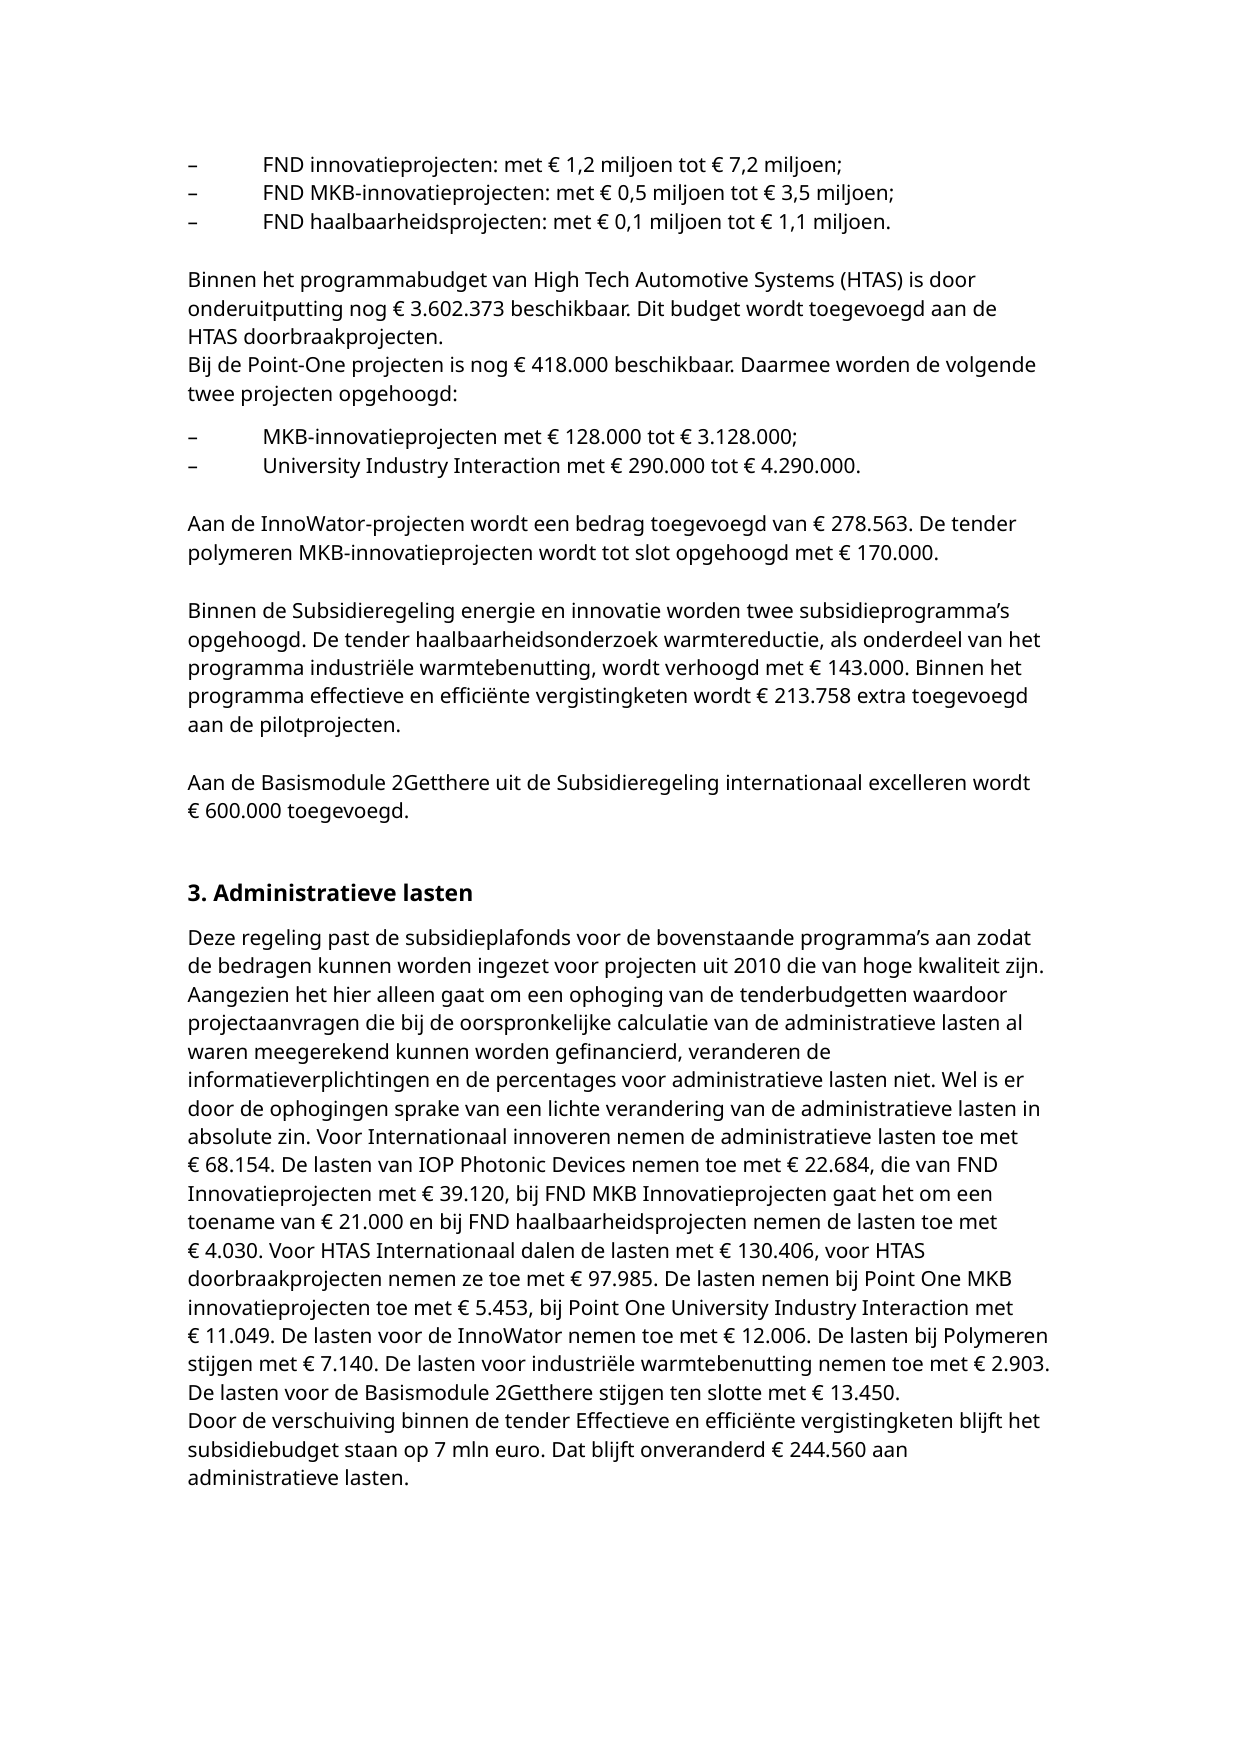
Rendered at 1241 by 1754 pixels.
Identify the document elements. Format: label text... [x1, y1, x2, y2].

text Aan de Basismodule 2Getthere uit de Subsidieregeling internationaal excelleren wordt € 600.000 toegevoegd. [187, 768, 1053, 825]
text Binnen het programmabudget van High Tech Automotive Systems (HTAS) is door onderuitputting nog € 3.602.373 beschikbaar. Dit budget wordt toegevoegd aan de HTAS doorbraakprojecten. [187, 265, 1053, 351]
list University Industry Interaction met € 290.000 tot € 4.290.000. [187, 451, 1053, 479]
subtitle 3. Administratieve lasten [187, 877, 1053, 908]
list FND haalbaarheidsprojecten: met € 0,1 miljoen tot € 1,1 miljoen. [187, 207, 1053, 235]
text Bij de Point-One projecten is nog € 418.000 beschikbaar. Daarmee worden de volgende twee projecten opgehoogd: [187, 351, 1053, 407]
text Door de verschuiving binnen de tender Effectieve en efficiënte vergistingketen blijft het subsidiebudget staan op 7 mln euro. Dat blijft onveranderd € 244.560 aan administratieve lasten. [187, 1406, 1053, 1492]
list MKB-innovatieprojecten met € 128.000 tot € 3.128.000; [187, 422, 1053, 451]
text Deze regeling past de subsidieplafonds voor de bovenstaande programma’s aan zodat de bedragen kunnen worden ingezet voor projecten uit 2010 die van hoge kwaliteit zijn. Aangezien het hier alleen gaat om een ophoging van de tenderbudgetten waardoor projectaanvragen die bij de oorspronkelijke calculatie van de administratieve lasten al waren meegerekend kunnen worden gefinancierd, veranderen de informatieverplichtingen en de percentages voor administratieve lasten niet. Wel is er door de ophogingen sprake van een lichte verandering van de administratieve lasten in absolute zin. Voor Internationaal innoveren nemen de administratieve lasten toe met € 68.154. De lasten van IOP Photonic Devices nemen toe met € 22.684, die van FND Innovatieprojecten met € 39.120, bij FND MKB Innovatieprojecten gaat het om een toename van € 21.000 en bij FND haalbaarheidsprojecten nemen de lasten toe met € 4.030. Voor HTAS Internationaal dalen de lasten met € 130.406, voor HTAS doorbraakprojecten nemen ze toe met € 97.985. De lasten nemen bij Point One MKB innovatieprojecten toe met € 5.453, bij Point One University Industry Interaction met € 11.049. De lasten voor de InnoWator nemen toe met € 12.006. De lasten bij Polymeren stijgen met € 7.140. De lasten voor industriële warmtebenutting nemen toe met € 2.903. De lasten voor de Basismodule 2Getthere stijgen ten slotte met € 13.450. [187, 923, 1053, 1406]
list FND innovatieprojecten: met € 1,2 miljoen tot € 7,2 miljoen; [187, 150, 1053, 178]
list FND MKB-innovatieprojecten: met € 0,5 miljoen tot € 3,5 miljoen; [187, 178, 1053, 207]
text Binnen de Subsidieregeling energie en innovatie worden twee subsidieprogramma’s opgehoogd. De tender haalbaarheidsonderzoek warmtereductie, als onderdeel van het programma industriële warmtebenutting, wordt verhoogd met € 143.000. Binnen het programma effectieve en efficiënte vergistingketen wordt € 213.758 extra toegevoegd aan de pilotprojecten. [187, 596, 1053, 738]
text Aan de InnoWator-projecten wordt een bedrag toegevoegd van € 278.563. De tender polymeren MKB-innovatieprojecten wordt tot slot opgehoogd met € 170.000. [187, 509, 1053, 566]
